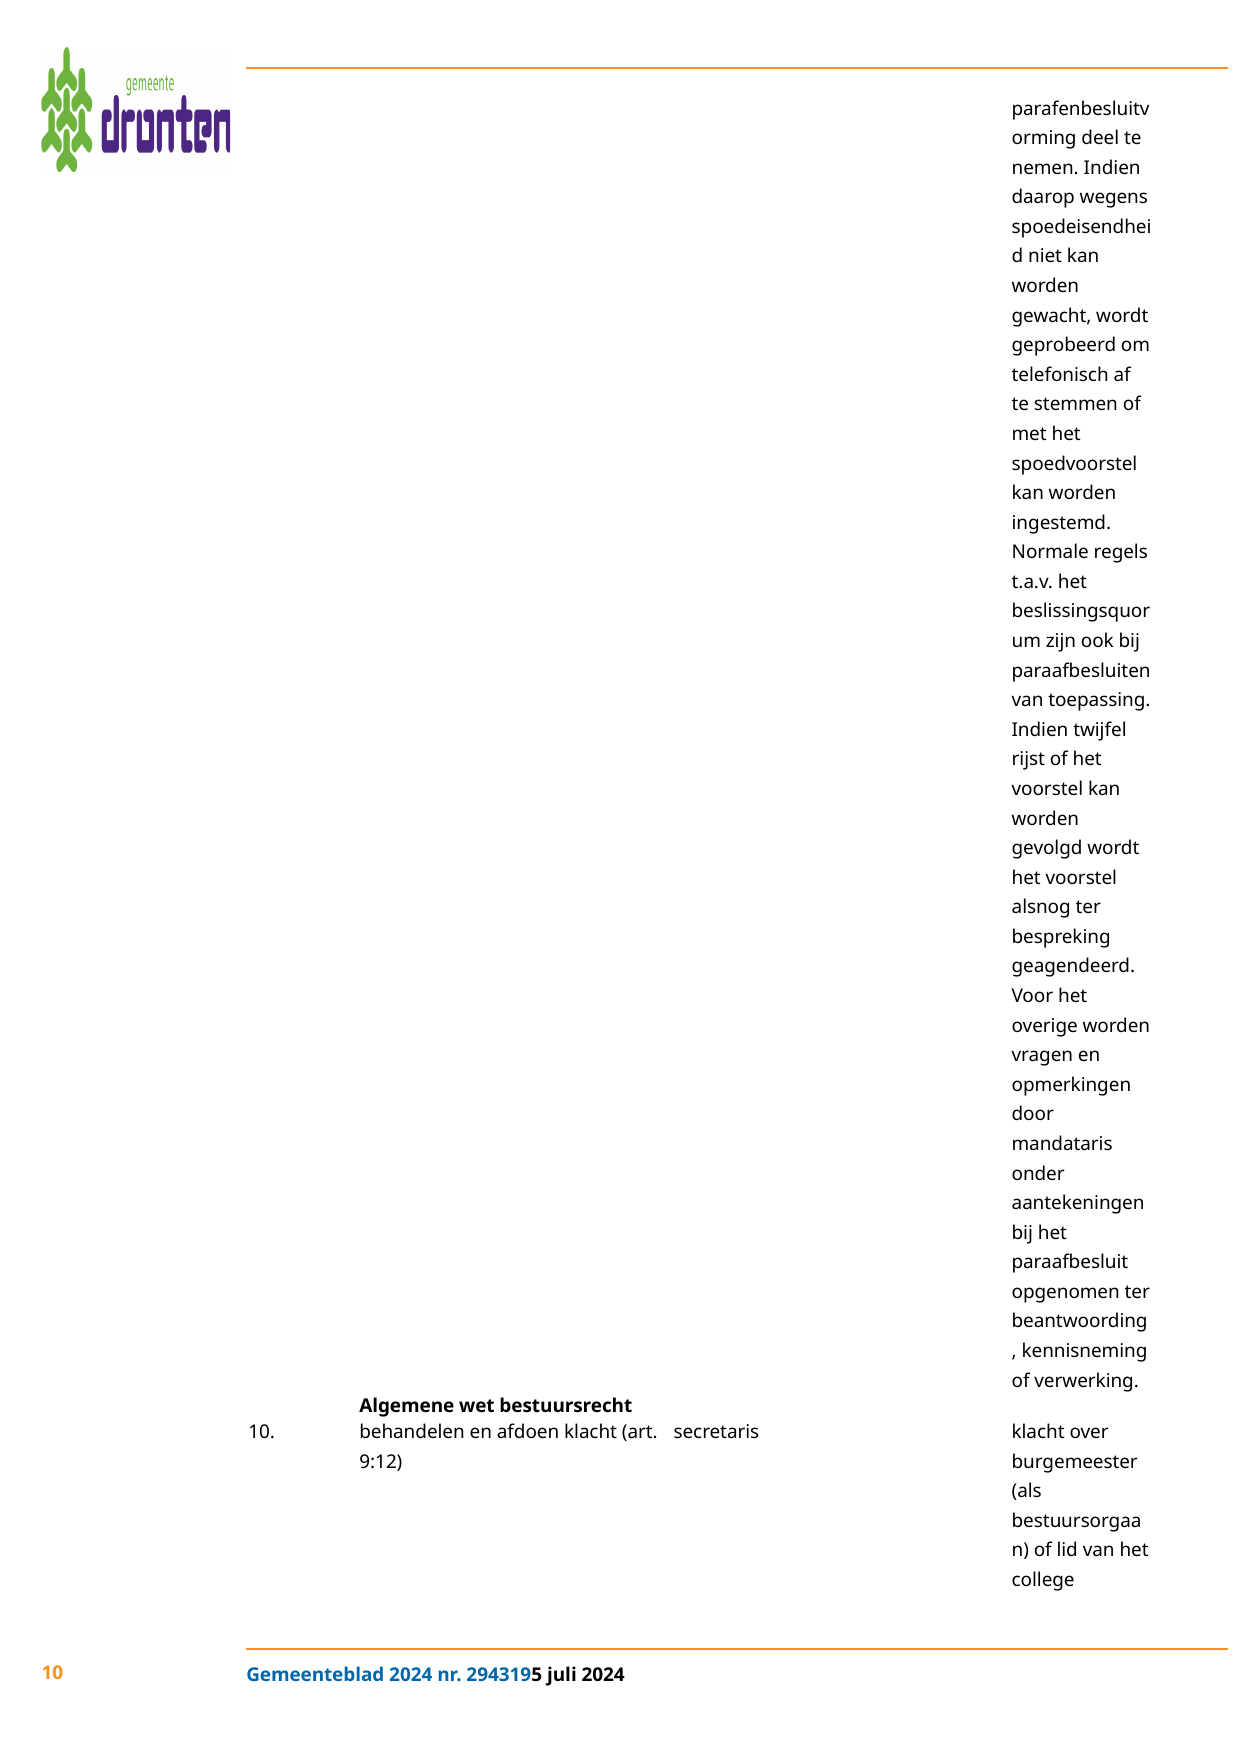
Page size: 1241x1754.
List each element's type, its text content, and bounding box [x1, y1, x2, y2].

table_cell [359, 95, 673, 1393]
table_cell [248, 95, 359, 1393]
table_cell behandelen en afdoen klacht (art. 9:12) [359, 1418, 673, 1592]
table_cell parafenbesluitvorming deel te nemen. Indien daarop wegens spoedeisendheid niet kan worden gewacht, wordt geprobeerd om telefonisch af te stemmen of met het spoedvoorstel kan worden ingestemd. Normale regels t.a.v. het beslissingsquorum zijn ook bij paraafbesluiten van toepassing. Indien twijfel rijst of het voorstel kan worden gevolgd wordt het voorstel alsnog ter bespreking geagendeerd. Voor het overige worden vragen en opmerkingen door mandataris onder aantekeningen bij het paraafbesluit opgenomen ter beantwoording, kennisneming of verwerking. [1011, 95, 1152, 1393]
table_cell secretaris [673, 1418, 1011, 1592]
table_cell [673, 95, 1011, 1393]
picture [41, 47, 231, 172]
table_cell 10. [248, 1418, 359, 1592]
table_cell Algemene wet bestuursrecht [359, 1393, 1152, 1418]
table_cell klacht over burgemeester (als bestuursorgaan) of lid van het college [1011, 1418, 1152, 1592]
table_cell [248, 1393, 359, 1418]
